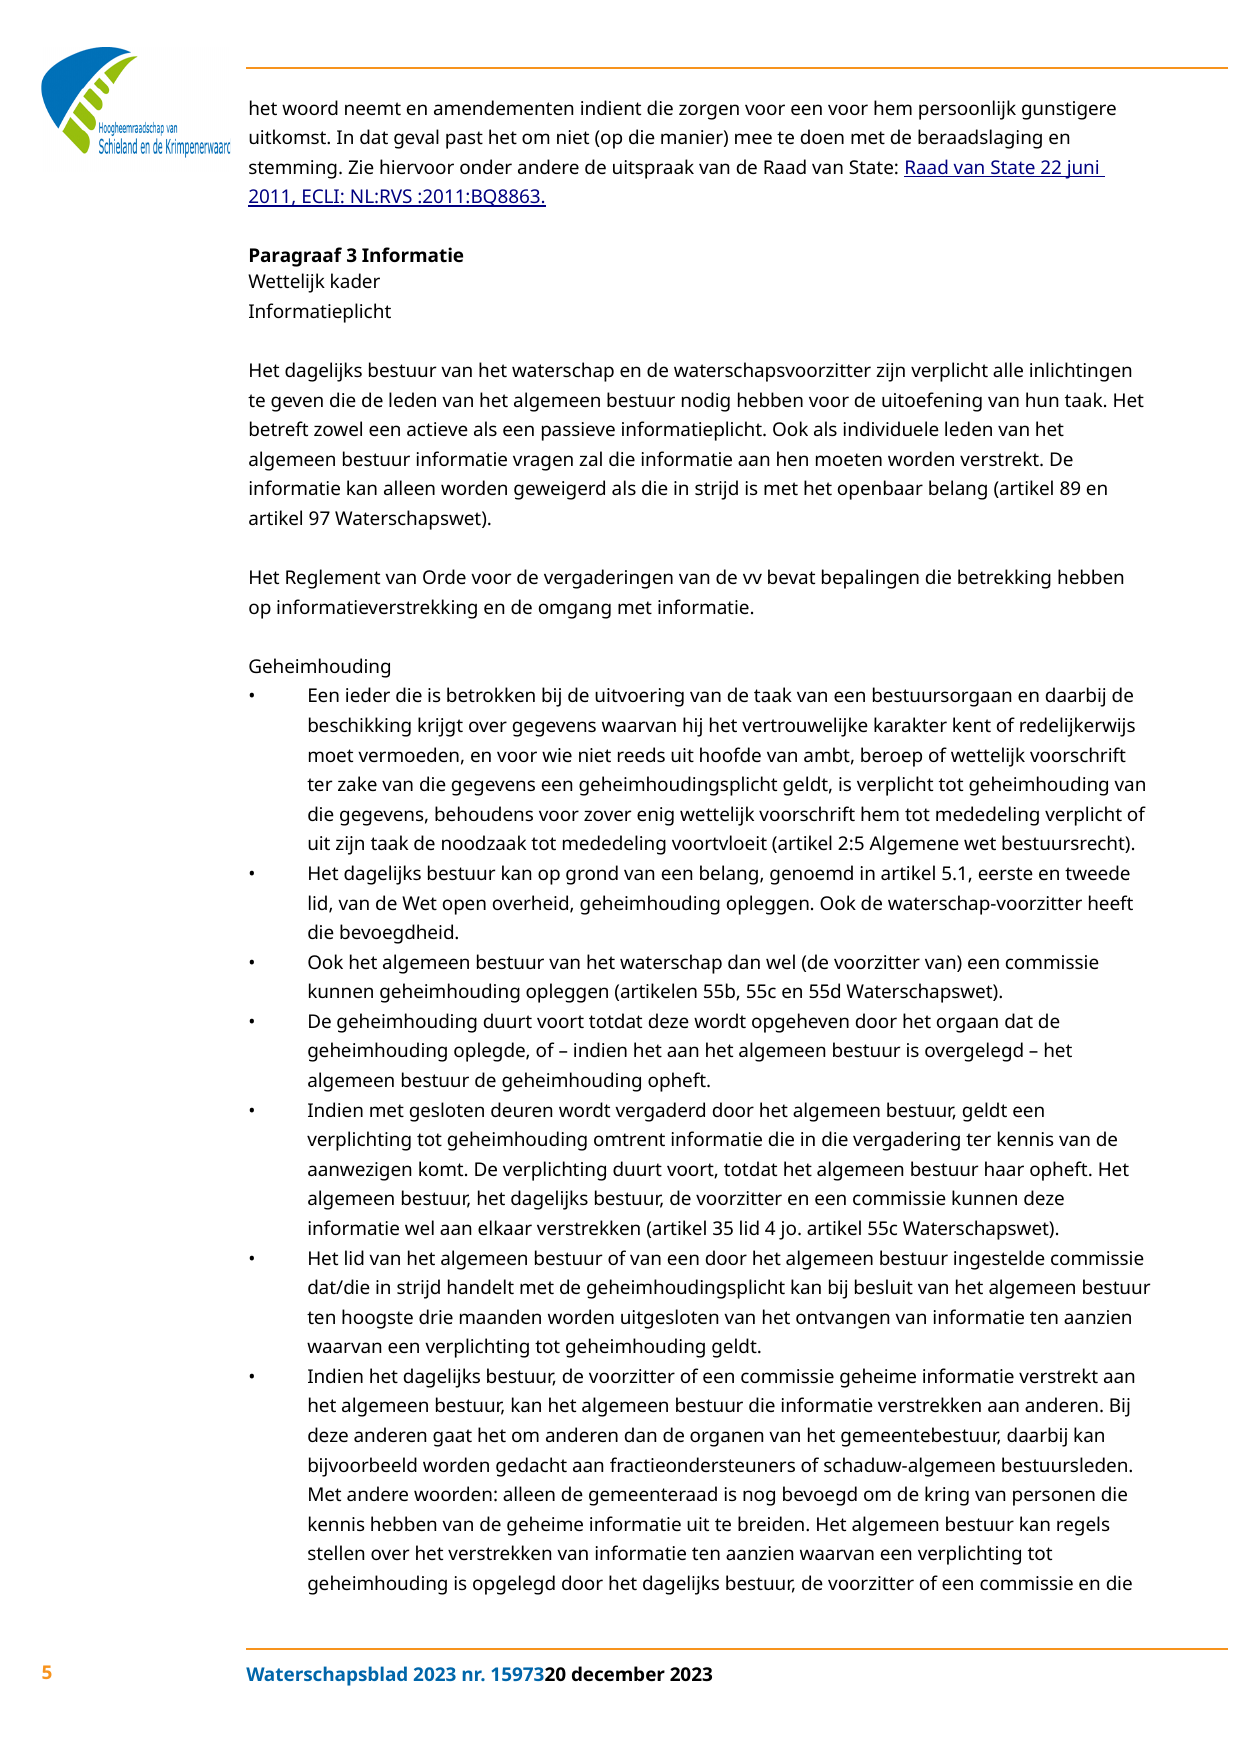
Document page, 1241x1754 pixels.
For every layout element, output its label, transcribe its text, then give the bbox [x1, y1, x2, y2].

text Het Reglement van Orde voor de vergaderingen van de vv bevat bepalingen die betrekking hebben op informatieverstrekking en de omgang met informatie. [248, 564, 1152, 619]
text Wettelijk kader [248, 268, 1152, 294]
list Ook het algemeen bestuur van het waterschap dan wel (de voorzitter van) een commissie kunnen geheimhouding opleggen (artikelen 55b, 55c en 55d Waterschapswet). [248, 949, 1152, 1004]
picture [41, 47, 231, 172]
list Indien het dagelijks bestuur, de voorzitter of een commissie geheime informatie verstrekt aan het algemeen bestuur, kan het algemeen bestuur die informatie verstrekken aan anderen. Bij deze anderen gaat het om anderen dan de organen van het gemeentebestuur, daarbij kan bijvoorbeeld worden gedacht aan fractieondersteuners of schaduw-algemeen bestuursleden. Met andere woorden: alleen de gemeenteraad is nog bevoegd om de kring van personen die kennis hebben van de geheime informatie uit te breiden. Het algemeen bestuur kan regels stellen over het verstrekken van informatie ten aanzien waarvan een verplichting tot geheimhouding is opgelegd door het dagelijks bestuur, de voorzitter of een commissie en die [248, 1363, 1152, 1596]
text het woord neemt en amendementen indient die zorgen voor een voor hem persoonlijk gunstigere uitkomst. In dat geval past het om niet (op die manier) mee te doen met de beraadslaging en stemming. Zie hiervoor onder andere de uitspraak van de Raad van State: Raad van State 22 juni 2011, ECLI: NL:RVS :2011:BQ8863. [248, 95, 1152, 209]
list Een ieder die is betrokken bij de uitvoering van de taak van een bestuursorgaan en daarbij de beschikking krijgt over gegevens waarvan hij het vertrouwelijke karakter kent of redelijkerwijs moet vermoeden, en voor wie niet reeds uit hoofde van ambt, beroep of wettelijk voorschrift ter zake van die gegevens een geheimhoudingsplicht geldt, is verplicht tot geheimhouding van die gegevens, behoudens voor zover enig wettelijk voorschrift hem tot mededeling verplicht of uit zijn taak de noodzaak tot mededeling voortvloeit (artikel 2:5 Algemene wet bestuursrecht). [248, 683, 1152, 856]
text Paragraaf 3 Informatie [248, 243, 1152, 268]
list Het dagelijks bestuur kan op grond van een belang, genoemd in artikel 5.1, eerste en tweede lid, van de Wet open overheid, geheimhouding opleggen. Ook de waterschap-voorzitter heeft die bevoegdheid. [248, 860, 1152, 945]
text Het dagelijks bestuur van het waterschap en de waterschapsvoorzitter zijn verplicht alle inlichtingen te geven die de leden van het algemeen bestuur nodig hebben voor de uitoefening van hun taak. Het betreft zowel een actieve als een passieve informatieplicht. Ook als individuele leden van het algemeen bestuur informatie vragen zal die informatie aan hen moeten worden verstrekt. De informatie kan alleen worden geweigerd als die in strijd is met het openbaar belang (artikel 89 en artikel 97 Waterschapswet). [248, 357, 1152, 531]
list De geheimhouding duurt voort totdat deze wordt opgeheven door het orgaan dat de geheimhouding oplegde, of – indien het aan het algemeen bestuur is overgelegd – het algemeen bestuur de geheimhouding opheft. [248, 1008, 1152, 1093]
list Het lid van het algemeen bestuur of van een door het algemeen bestuur ingestelde commissie dat/die in strijd handelt met de geheimhoudingsplicht kan bij besluit van het algemeen bestuur ten hoogste drie maanden worden uitgesloten van het ontvangen van informatie ten aanzien waarvan een verplichting tot geheimhouding geldt. [248, 1245, 1152, 1359]
list Indien met gesloten deuren wordt vergaderd door het algemeen bestuur, geldt een verplichting tot geheimhouding omtrent informatie die in die vergadering ter kennis van de aanwezigen komt. De verplichting duurt voort, totdat het algemeen bestuur haar opheft. Het algemeen bestuur, het dagelijks bestuur, de voorzitter en een commissie kunnen deze informatie wel aan elkaar verstrekken (artikel 35 lid 4 jo. artikel 55c Waterschapswet). [248, 1097, 1152, 1241]
text Informatieplicht [248, 298, 1152, 324]
text Geheimhouding [248, 653, 1152, 679]
